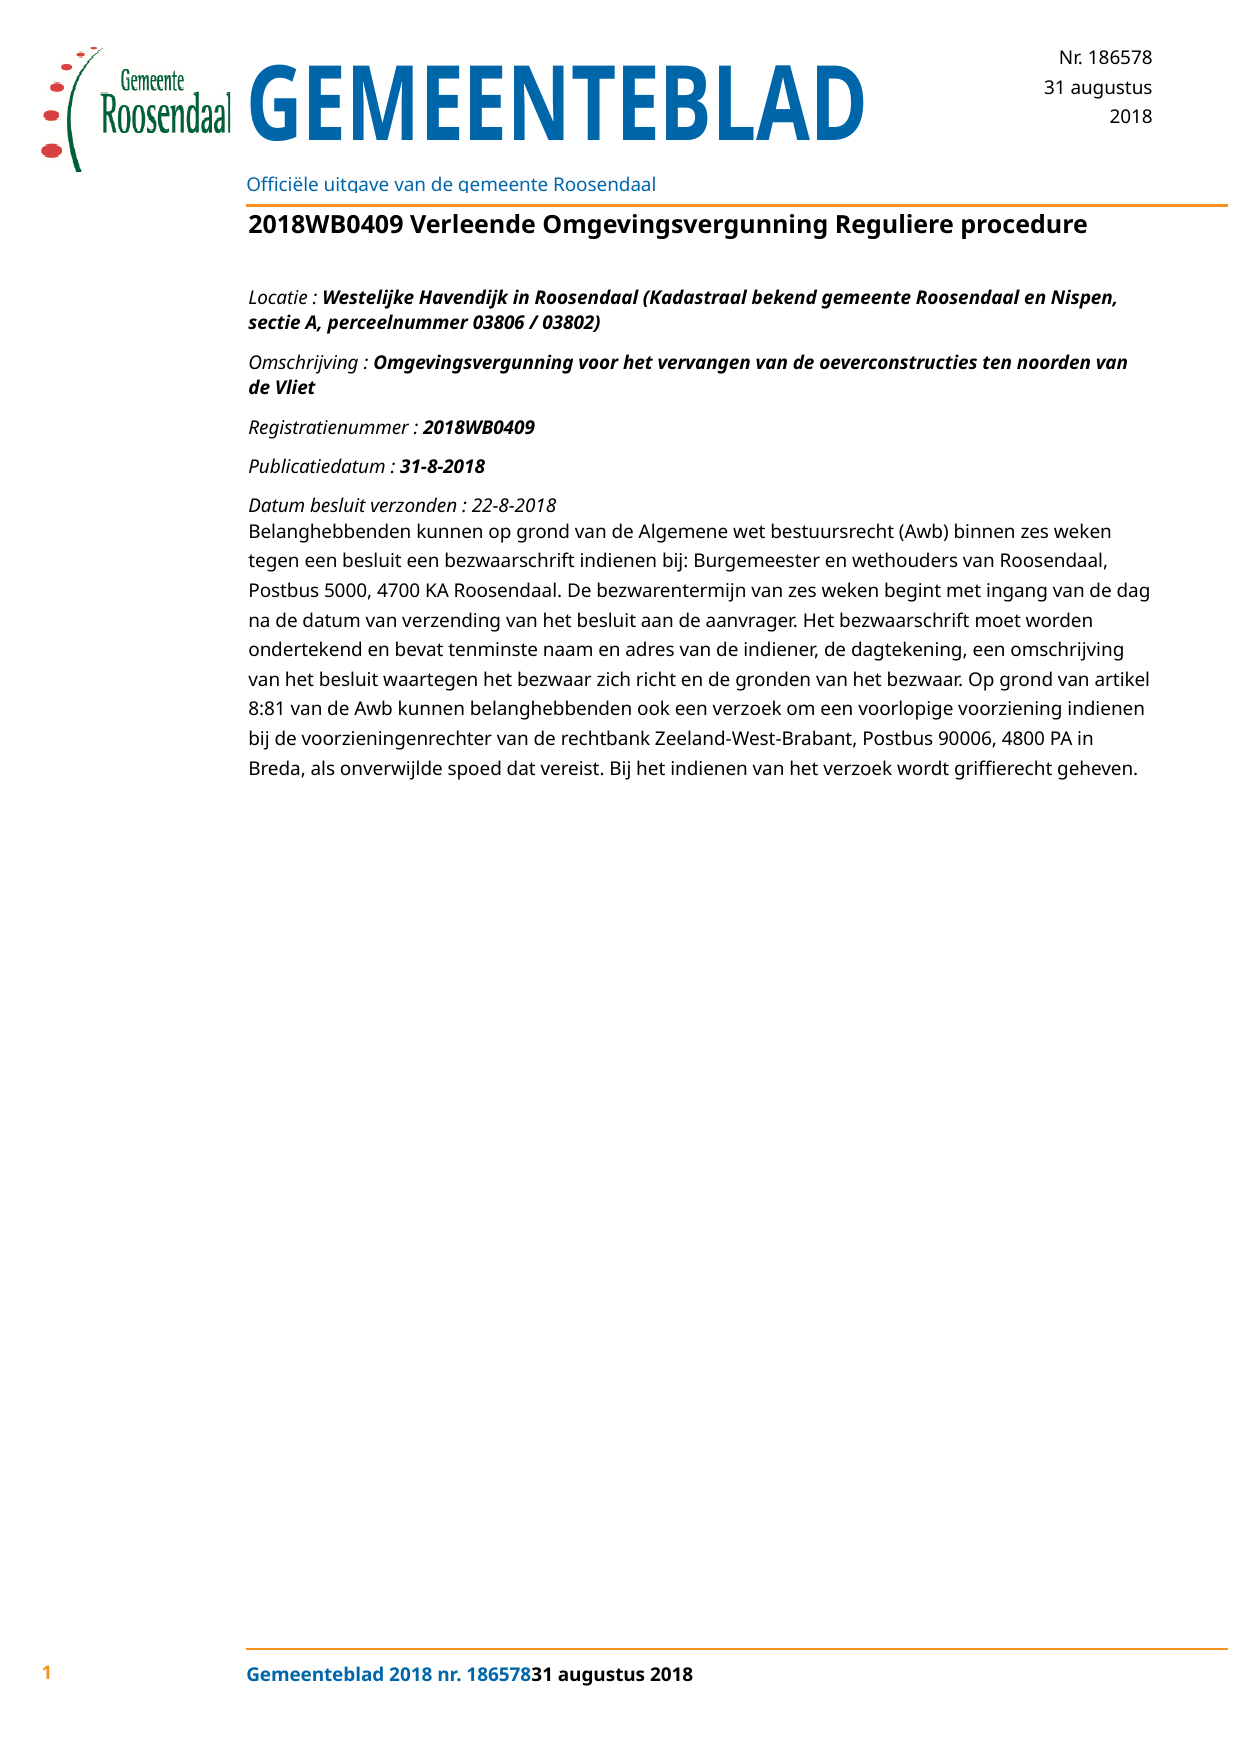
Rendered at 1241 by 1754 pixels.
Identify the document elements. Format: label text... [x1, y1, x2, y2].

text Datum besluit verzonden : 22-8-2018 [248, 492, 1152, 518]
text Publicatiedatum : 31-8-2018 [248, 453, 1152, 479]
text 2018WB0409 Verleende Omgevingsvergunning Reguliere procedure [248, 207, 1152, 241]
text Locatie : Westelijke Havendijk in Roosendaal (Kadastraal bekend gemeente Roosendaal en Nispen, sectie A, perceelnummer 03806 / 03802) [248, 284, 1152, 335]
text Belanghebbenden kunnen op grond van de Algemene wet bestuursrecht (Awb) binnen zes weken tegen een besluit een bezwaarschrift indienen bij: Burgemeester en wethouders van Roosendaal, Postbus 5000, 4700 KA Roosendaal. De bezwarentermijn van zes weken begint met ingang van de dag na de datum van verzending van het besluit aan de aanvrager. Het bezwaarschrift moet worden ondertekend en bevat tenminste naam en adres van de indiener, de dagtekening, een omschrijving van het besluit waartegen het bezwaar zich richt en de gronden van het bezwaar. Op grond van artikel 8:81 van de Awb kunnen belanghebbenden ook een verzoek om een voorlopige voorziening indienen bij de voorzieningenrechter van de rechtbank Zeeland-West-Brabant, Postbus 90006, 4800 PA in Breda, als onverwijlde spoed dat vereist. Bij het indienen van het verzoek wordt griffierecht geheven. [248, 518, 1152, 781]
text Registratienummer : 2018WB0409 [248, 414, 1152, 439]
text Omschrijving : Omgevingsvergunning voor het vervangen van de oeverconstructies ten noorden van de Vliet [248, 349, 1152, 400]
picture [41, 47, 231, 172]
